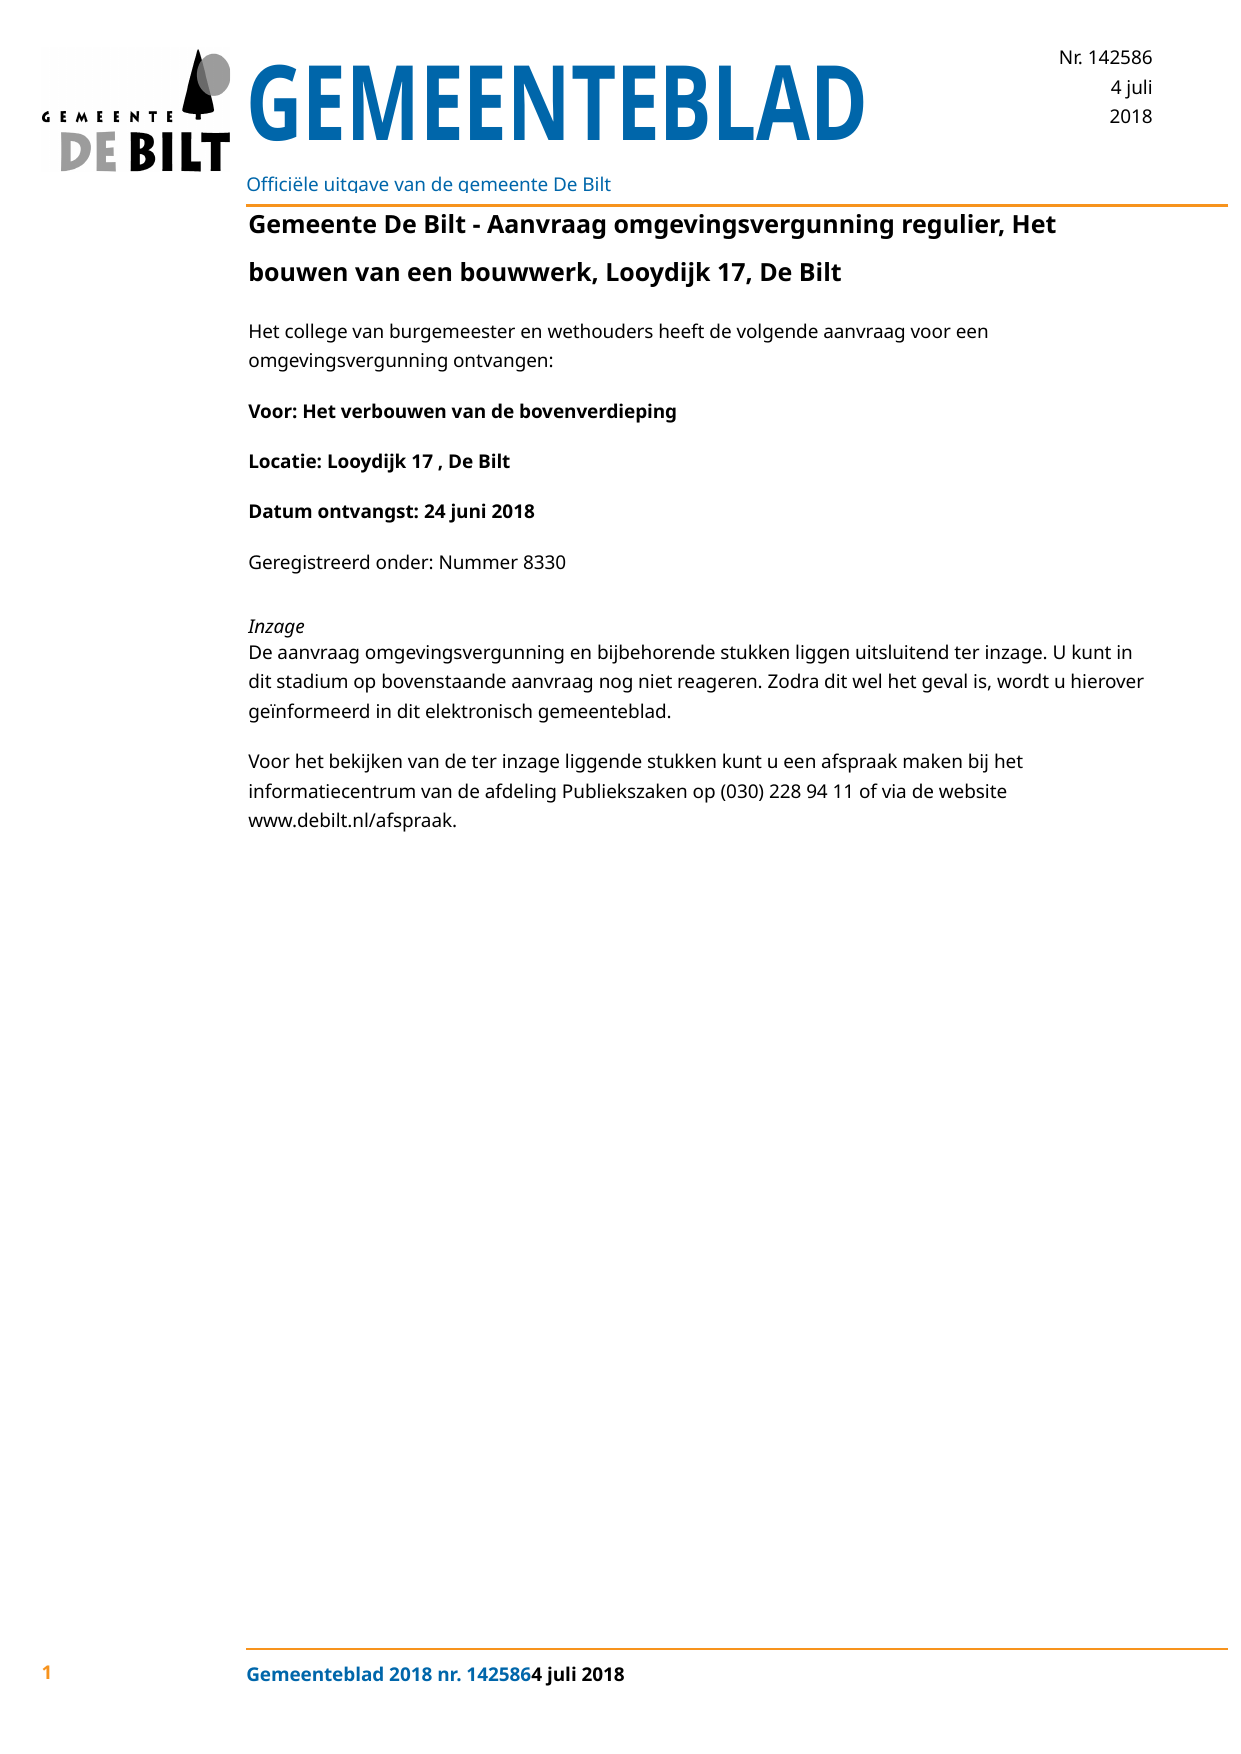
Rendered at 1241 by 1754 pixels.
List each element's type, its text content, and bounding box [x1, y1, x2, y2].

text Locatie: Looydijk 17 , De Bilt [248, 448, 1152, 474]
text Inzage [248, 613, 1152, 639]
text Het college van burgemeester en wethouders heeft de volgende aanvraag voor een omgevingsvergunning ontvangen: [248, 318, 1152, 373]
text De aanvraag omgevingsvergunning en bijbehorende stukken liggen uitsluitend ter inzage. U kunt in dit stadium op bovenstaande aanvraag nog niet reageren. Zodra dit wel het geval is, wordt u hierover geïnformeerd in dit elektronisch gemeenteblad. [248, 639, 1152, 724]
text Voor: Het verbouwen van de bovenverdieping [248, 398, 1152, 424]
text Datum ontvangst: 24 juni 2018 [248, 499, 1152, 524]
text Voor het bekijken van de ter inzage liggende stukken kunt u een afspraak maken bij het informatiecentrum van de afdeling Publiekszaken op (030) 228 94 11 of via de website www.debilt.nl/afspraak. [248, 748, 1152, 833]
text Gemeente De Bilt - Aanvraag omgevingsvergunning regulier, Het bouwen van een bouwwerk, Looydijk 17, De Bilt [248, 207, 1152, 288]
picture [41, 47, 231, 172]
text Geregistreerd onder: Nummer 8330 [248, 549, 1152, 575]
